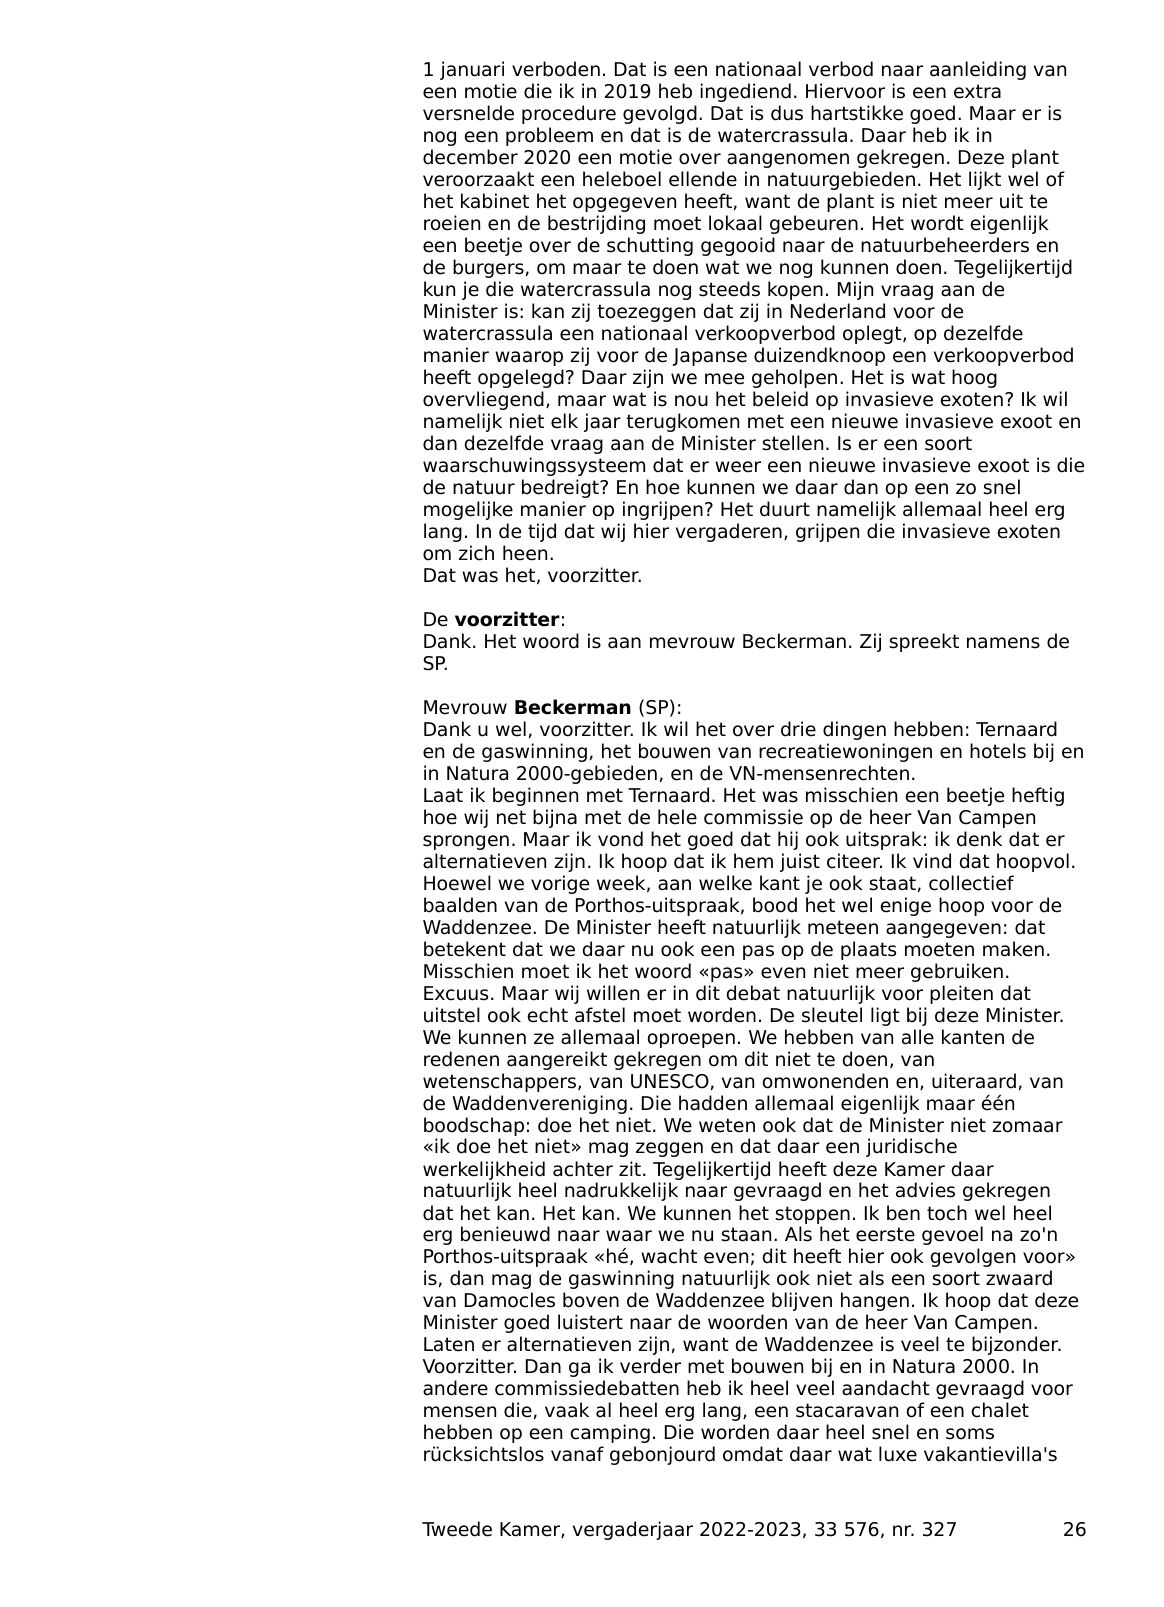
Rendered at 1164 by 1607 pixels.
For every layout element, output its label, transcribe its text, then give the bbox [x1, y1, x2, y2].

text Dank. Het woord is aan mevrouw Beckerman. Zij spreekt namens de SP. [422, 631, 1087, 675]
text Laat ik beginnen met Ternaard. Het was misschien een beetje heftig hoe wij net bijna met de hele commissie op de heer Van Campen sprongen. Maar ik vond het goed dat hij ook uitsprak: ik denk dat er alternatieven zijn. Ik hoop dat ik hem juist citeer. Ik vind dat hoopvol. [422, 785, 1087, 873]
text Mevrouw Beckerman (SP): [422, 697, 1087, 719]
text Voorzitter. Dan ga ik verder met bouwen bij en in Natura 2000. In andere commissiedebatten heb ik heel veel aandacht gevraagd voor mensen die, vaak al heel erg lang, een stacaravan of een chalet hebben op een camping. Die worden daar heel snel en soms rücksichtslos vanaf gebonjourd omdat daar wat luxe vakantievilla's [422, 1356, 1087, 1466]
text Hoewel we vorige week, aan welke kant je ook staat, collectief baalden van de Porthos-uitspraak, bood het wel enige hoop voor de Waddenzee. De Minister heeft natuurlijk meteen aangegeven: dat betekent dat we daar nu ook een pas op de plaats moeten maken. Misschien moet ik het woord «pas» even niet meer gebruiken. Excuus. Maar wij willen er in dit debat natuurlijk voor pleiten dat uitstel ook echt afstel moet worden. De sleutel ligt bij deze Minister. We kunnen ze allemaal oproepen. We hebben van alle kanten de redenen aangereikt gekregen om dit niet te doen, van wetenschappers, van UNESCO, van omwonenden en, uiteraard, van de Waddenvereniging. Die hadden allemaal eigenlijk maar één boodschap: doe het niet. We weten ook dat de Minister niet zomaar «ik doe het niet» mag zeggen en dat daar een juridische werkelijkheid achter zit. Tegelijkertijd heeft deze Kamer daar natuurlijk heel nadrukkelijk naar gevraagd en het advies gekregen dat het kan. Het kan. We kunnen het stoppen. Ik ben toch wel heel erg benieuwd naar waar we nu staan. Als het eerste gevoel na zo'n Porthos-uitspraak «hé, wacht even; dit heeft hier ook gevolgen voor» is, dan mag de gaswinning natuurlijk ook niet als een soort zwaard van Damocles boven de Waddenzee blijven hangen. Ik hoop dat deze Minister goed luistert naar de woorden van de heer Van Campen. Laten er alternatieven zijn, want de Waddenzee is veel te bijzonder. [422, 873, 1087, 1356]
text Dank u wel, voorzitter. Ik wil het over drie dingen hebben: Ternaard en de gaswinning, het bouwen van recreatiewoningen en hotels bij en in Natura 2000-gebieden, en de VN-mensenrechten. [422, 719, 1087, 785]
text 1 januari verboden. Dat is een nationaal verbod naar aanleiding van een motie die ik in 2019 heb ingediend. Hiervoor is een extra versnelde procedure gevolgd. Dat is dus hartstikke goed. Maar er is nog een probleem en dat is de watercrassula. Daar heb ik in december 2020 een motie over aangenomen gekregen. Deze plant veroorzaakt een heleboel ellende in natuurgebieden. Het lijkt wel of het kabinet het opgegeven heeft, want de plant is niet meer uit te roeien en de bestrijding moet lokaal gebeuren. Het wordt eigenlijk een beetje over de schutting gegooid naar de natuurbeheerders en de burgers, om maar te doen wat we nog kunnen doen. Tegelijkertijd kun je die watercrassula nog steeds kopen. Mijn vraag aan de Minister is: kan zij toezeggen dat zij in Nederland voor de watercrassula een nationaal verkoopverbod oplegt, op dezelfde manier waarop zij voor de Japanse duizendknoop een verkoopverbod heeft opgelegd? Daar zijn we mee geholpen. Het is wat hoog overvliegend, maar wat is nou het beleid op invasieve exoten? Ik wil namelijk niet elk jaar terugkomen met een nieuwe invasieve exoot en dan dezelfde vraag aan de Minister stellen. Is er een soort waarschuwingssysteem dat er weer een nieuwe invasieve exoot is die de natuur bedreigt? En hoe kunnen we daar dan op een zo snel mogelijke manier op ingrijpen? Het duurt namelijk allemaal heel erg lang. In de tijd dat wij hier vergaderen, grijpen die invasieve exoten om zich heen. [422, 59, 1087, 564]
text De voorzitter: [422, 609, 1087, 631]
text Dat was het, voorzitter. [422, 564, 1087, 587]
